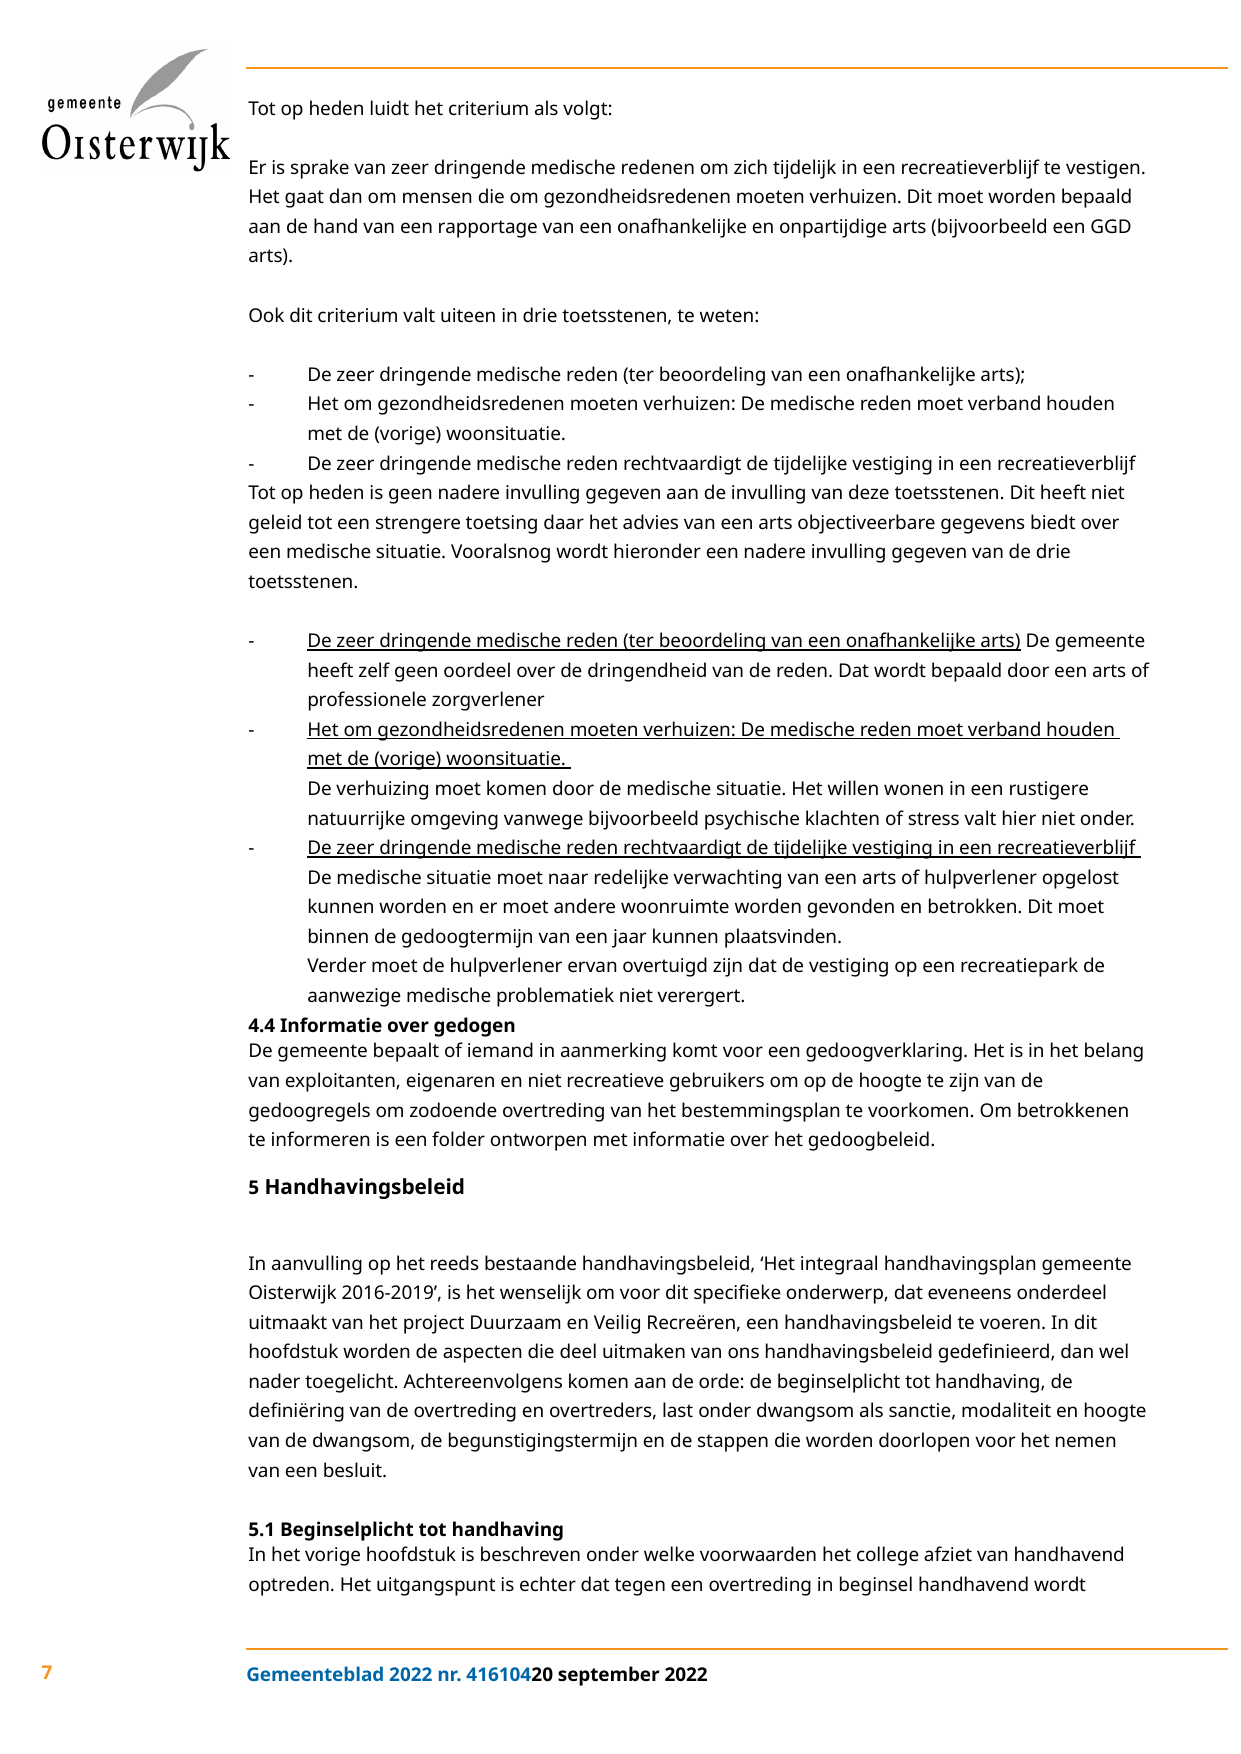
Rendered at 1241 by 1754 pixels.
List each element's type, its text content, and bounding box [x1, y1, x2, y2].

text 4.4 Informatie over gedogen [248, 1012, 1152, 1038]
text 5 Handhavingsbeleid [248, 1172, 1152, 1200]
text In aanvulling op het reeds bestaande handhavingsbeleid, ‘Het integraal handhavingsplan gemeente Oisterwijk 2016-2019’, is het wenselijk om voor dit specifieke onderwerp, dat eveneens onderdeel uitmaakt van het project Duurzaam en Veilig Recreëren, een handhavingsbeleid te voeren. In dit hoofdstuk worden de aspecten die deel uitmaken van ons handhavingsbeleid gedefinieerd, dan wel nader toegelicht. Achtereenvolgens komen aan de orde: de beginselplicht tot handhaving, de definiëring van de overtreding en overtreders, last onder dwangsom als sanctie, modaliteit en hoogte van de dwangsom, de begunstigingstermijn en de stappen die worden doorlopen voor het nemen van een besluit. [248, 1250, 1152, 1482]
text In het vorige hoofdstuk is beschreven onder welke voorwaarden het college afziet van handhavend optreden. Het uitgangspunt is echter dat tegen een overtreding in beginsel handhavend wordt [248, 1542, 1152, 1597]
list De medische situatie moet naar redelijke verwachting van een arts of hulpverlener opgelost kunnen worden en er moet andere woonruimte worden gevonden en betrokken. Dit moet binnen de gedoogtermijn van een jaar kunnen plaatsvinden. [248, 864, 1152, 949]
picture [41, 47, 231, 172]
list De verhuizing moet komen door de medische situatie. Het willen wonen in een rustigere natuurrijke omgeving vanwege bijvoorbeeld psychische klachten of stress valt hier niet onder. [248, 775, 1152, 831]
list Het om gezondheidsredenen moeten verhuizen: De medische reden moet verband houden met de (vorige) woonsituatie. [248, 391, 1152, 446]
text Tot op heden luidt het criterium als volgt: [248, 95, 1152, 121]
list De zeer dringende medische reden (ter beoordeling van een onafhankelijke arts); [248, 361, 1152, 387]
text 5.1 Beginselplicht tot handhaving [248, 1516, 1152, 1542]
list De zeer dringende medische reden rechtvaardigt de tijdelijke vestiging in een recreatieverblijf [248, 834, 1152, 860]
text Tot op heden is geen nadere invulling gegeven aan de invulling van deze toetsstenen. Dit heeft niet geleid tot een strengere toetsing daar het advies van een arts objectiveerbare gegevens biedt over een medische situatie. Vooralsnog wordt hieronder een nadere invulling gegeven van de drie toetsstenen. [248, 479, 1152, 594]
list De zeer dringende medische reden rechtvaardigt de tijdelijke vestiging in een recreatieverblijf [248, 450, 1152, 476]
list De zeer dringende medische reden (ter beoordeling van een onafhankelijke arts) De gemeente heeft zelf geen oordeel over de dringendheid van de reden. Dat wordt bepaald door een arts of professionele zorgverlener [248, 627, 1152, 712]
text Er is sprake van zeer dringende medische redenen om zich tijdelijk in een recreatieverblijf te vestigen. Het gaat dan om mensen die om gezondheidsredenen moeten verhuizen. Dit moet worden bepaald aan de hand van een rapportage van een onafhankelijke en onpartijdige arts (bijvoorbeeld een GGD arts). [248, 154, 1152, 268]
list Verder moet de hulpverlener ervan overtuigd zijn dat de vestiging op een recreatiepark de aanwezige medische problematiek niet verergert. [248, 953, 1152, 1008]
list Het om gezondheidsredenen moeten verhuizen: De medische reden moet verband houden met de (vorige) woonsituatie. [248, 716, 1152, 771]
text De gemeente bepaalt of iemand in aanmerking komt voor een gedoogverklaring. Het is in het belang van exploitanten, eigenaren en niet recreatieve gebruikers om op de hoogte te zijn van de gedoogregels om zodoende overtreding van het bestemmingsplan te voorkomen. Om betrokkenen te informeren is een folder ontworpen met informatie over het gedoogbeleid. [248, 1038, 1152, 1152]
text Ook dit criterium valt uiteen in drie toetsstenen, te weten: [248, 302, 1152, 328]
